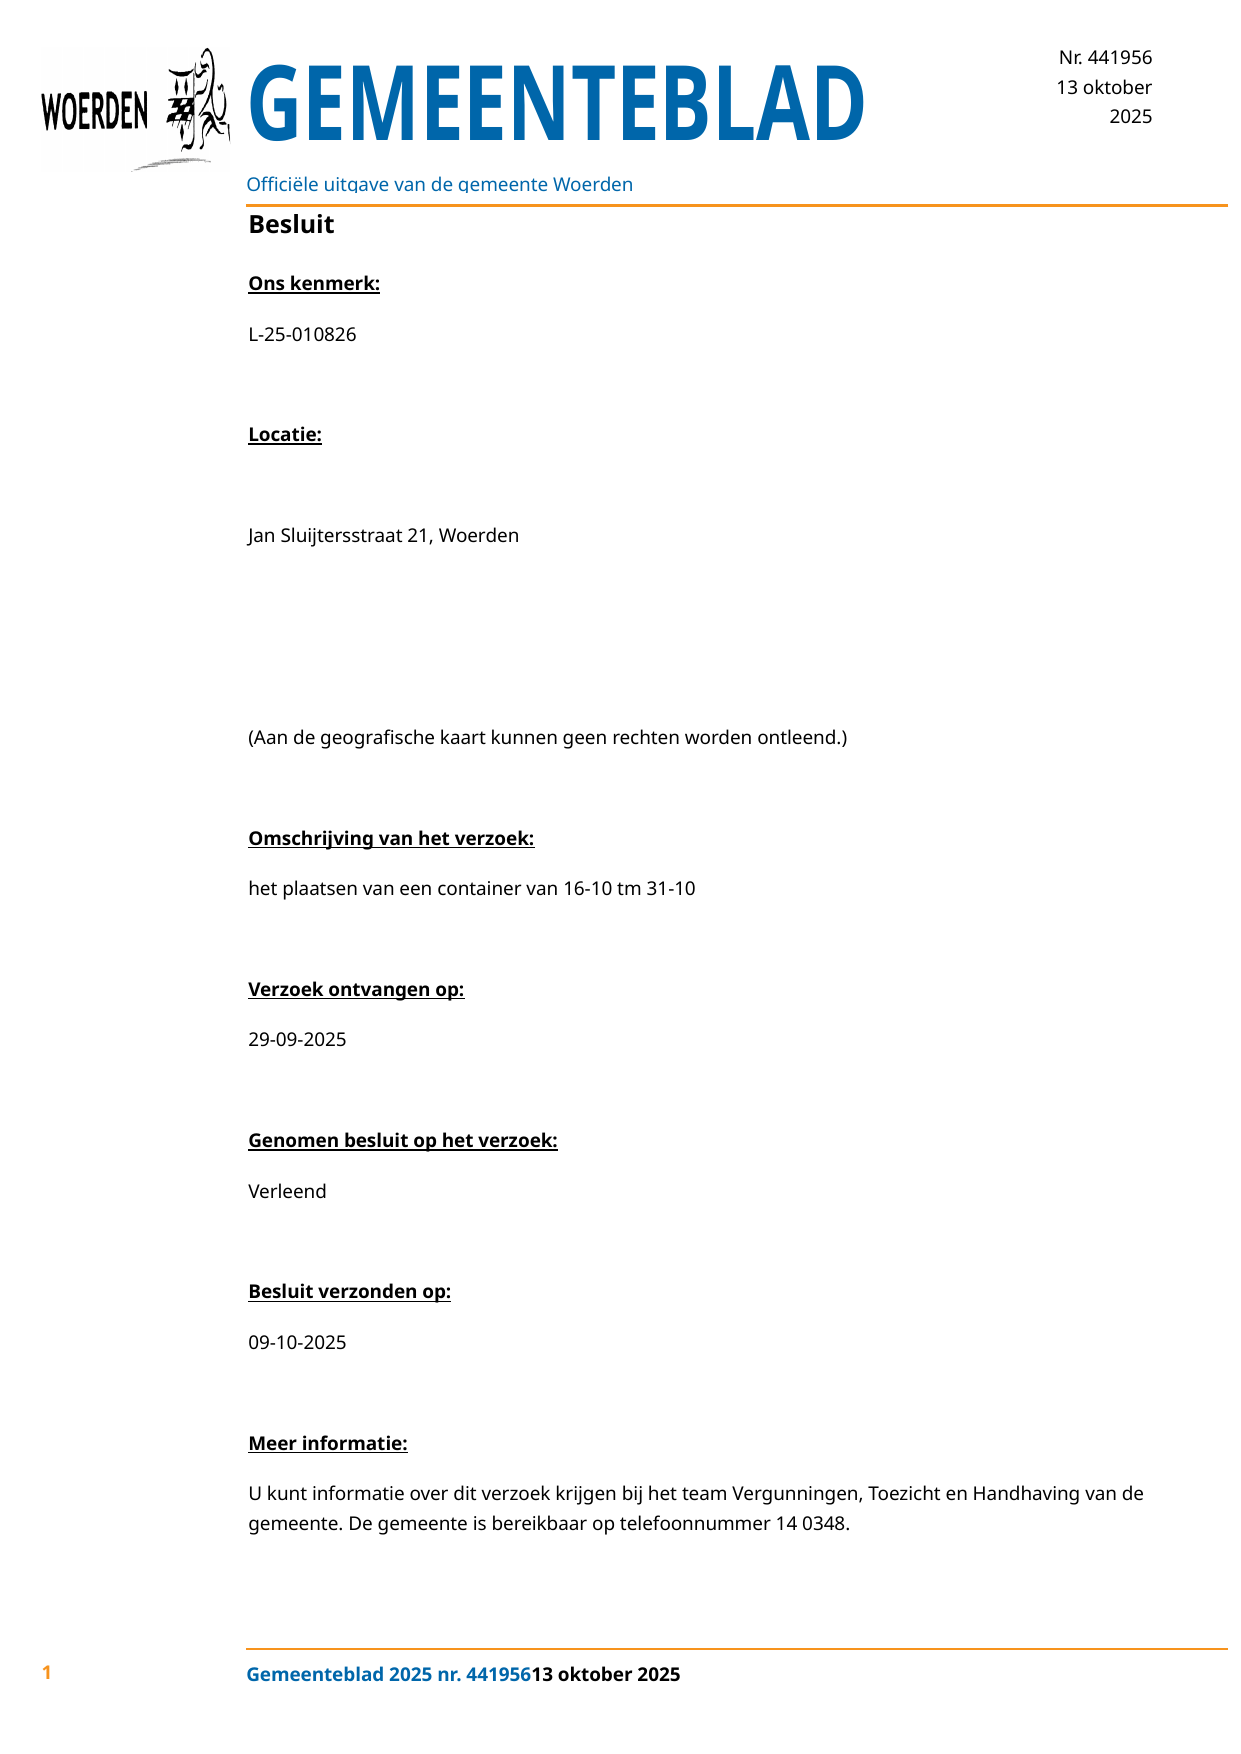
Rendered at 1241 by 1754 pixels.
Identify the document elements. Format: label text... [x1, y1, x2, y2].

text Meer informatie: [248, 1430, 1152, 1456]
text Genomen besluit op het verzoek: [248, 1127, 1152, 1153]
text 29-09-2025 [248, 1027, 1152, 1052]
text Ons kenmerk: [248, 270, 1152, 296]
text U kunt informatie over dit verzoek krijgen bij het team Vergunningen, Toezicht en Handhaving van de gemeente. De gemeente is bereikbaar op telefoonnummer 14 0348. [248, 1480, 1152, 1536]
text Omschrijving van het verzoek: [248, 825, 1152, 851]
text Verzoek ontvangen op: [248, 976, 1152, 1002]
text het plaatsen van een container van 16-10 tm 31-10 [248, 875, 1152, 901]
text (Aan de geografische kaart kunnen geen rechten worden ontleend.) [248, 724, 1152, 750]
text 09-10-2025 [248, 1329, 1152, 1355]
text Besluit verzonden op: [248, 1279, 1152, 1304]
text L-25-010826 [248, 321, 1152, 346]
text Locatie: [248, 422, 1152, 447]
text Jan Sluijtersstraat 21, Woerden [248, 522, 1152, 548]
text Besluit [248, 207, 1152, 241]
picture [41, 47, 231, 172]
text Verleend [248, 1178, 1152, 1203]
